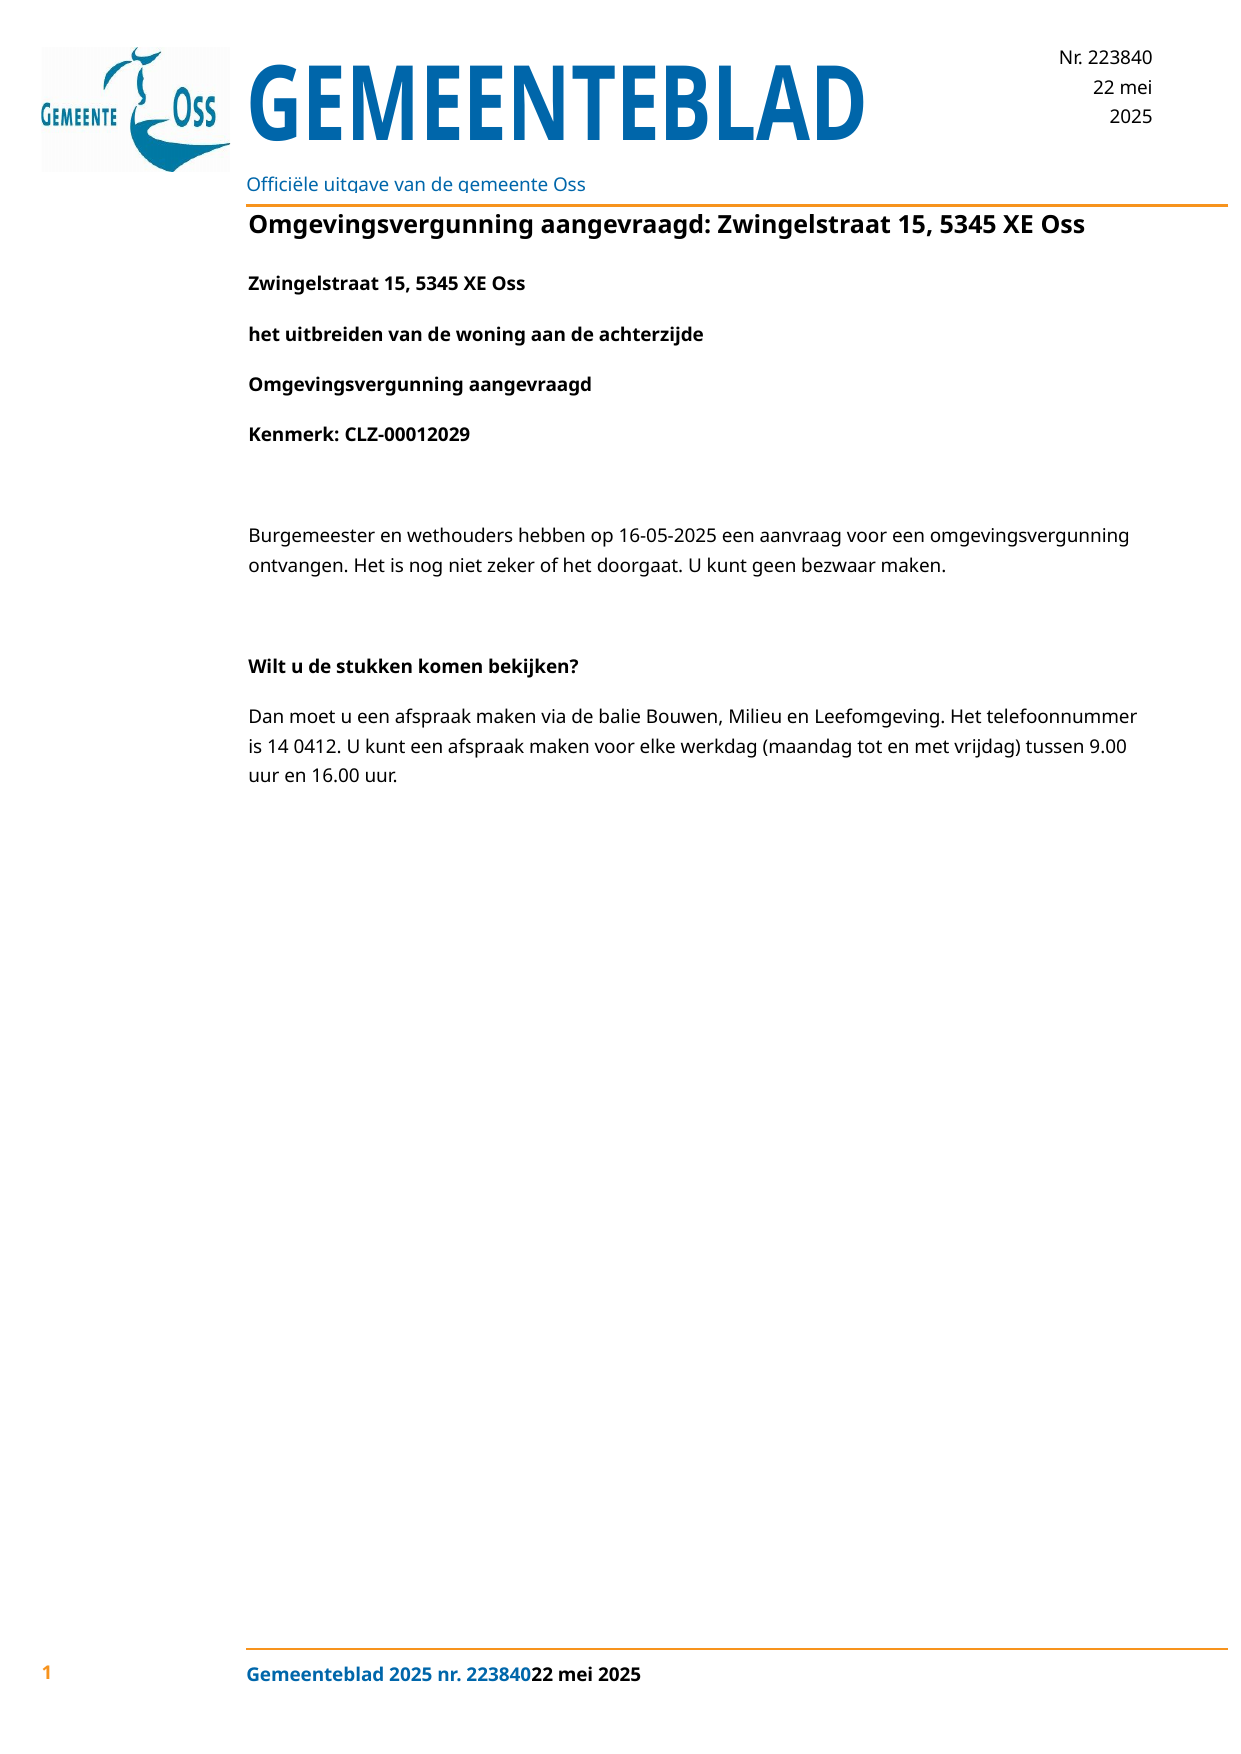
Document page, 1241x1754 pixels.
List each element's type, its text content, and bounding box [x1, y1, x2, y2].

text Omgevingsvergunning aangevraagd [248, 371, 1152, 397]
picture [41, 47, 231, 172]
text Zwingelstraat 15, 5345 XE Oss [248, 270, 1152, 296]
text Omgevingsvergunning aangevraagd: Zwingelstraat 15, 5345 XE Oss [248, 207, 1152, 241]
text Dan moet u een afspraak maken via de balie Bouwen, Milieu en Leefomgeving. Het telefoonnummer is 14 0412. U kunt een afspraak maken voor elke werkdag (maandag tot en met vrijdag) tussen 9.00 uur en 16.00 uur. [248, 703, 1152, 788]
text Burgemeester en wethouders hebben op 16-05-2025 een aanvraag voor een omgevingsvergunning ontvangen. Het is nog niet zeker of het doorgaat. U kunt geen bezwaar maken. [248, 522, 1152, 578]
text Kenmerk: CLZ-00012029 [248, 422, 1152, 447]
text het uitbreiden van de woning aan de achterzijde [248, 321, 1152, 346]
text Wilt u de stukken komen bekijken? [248, 653, 1152, 678]
